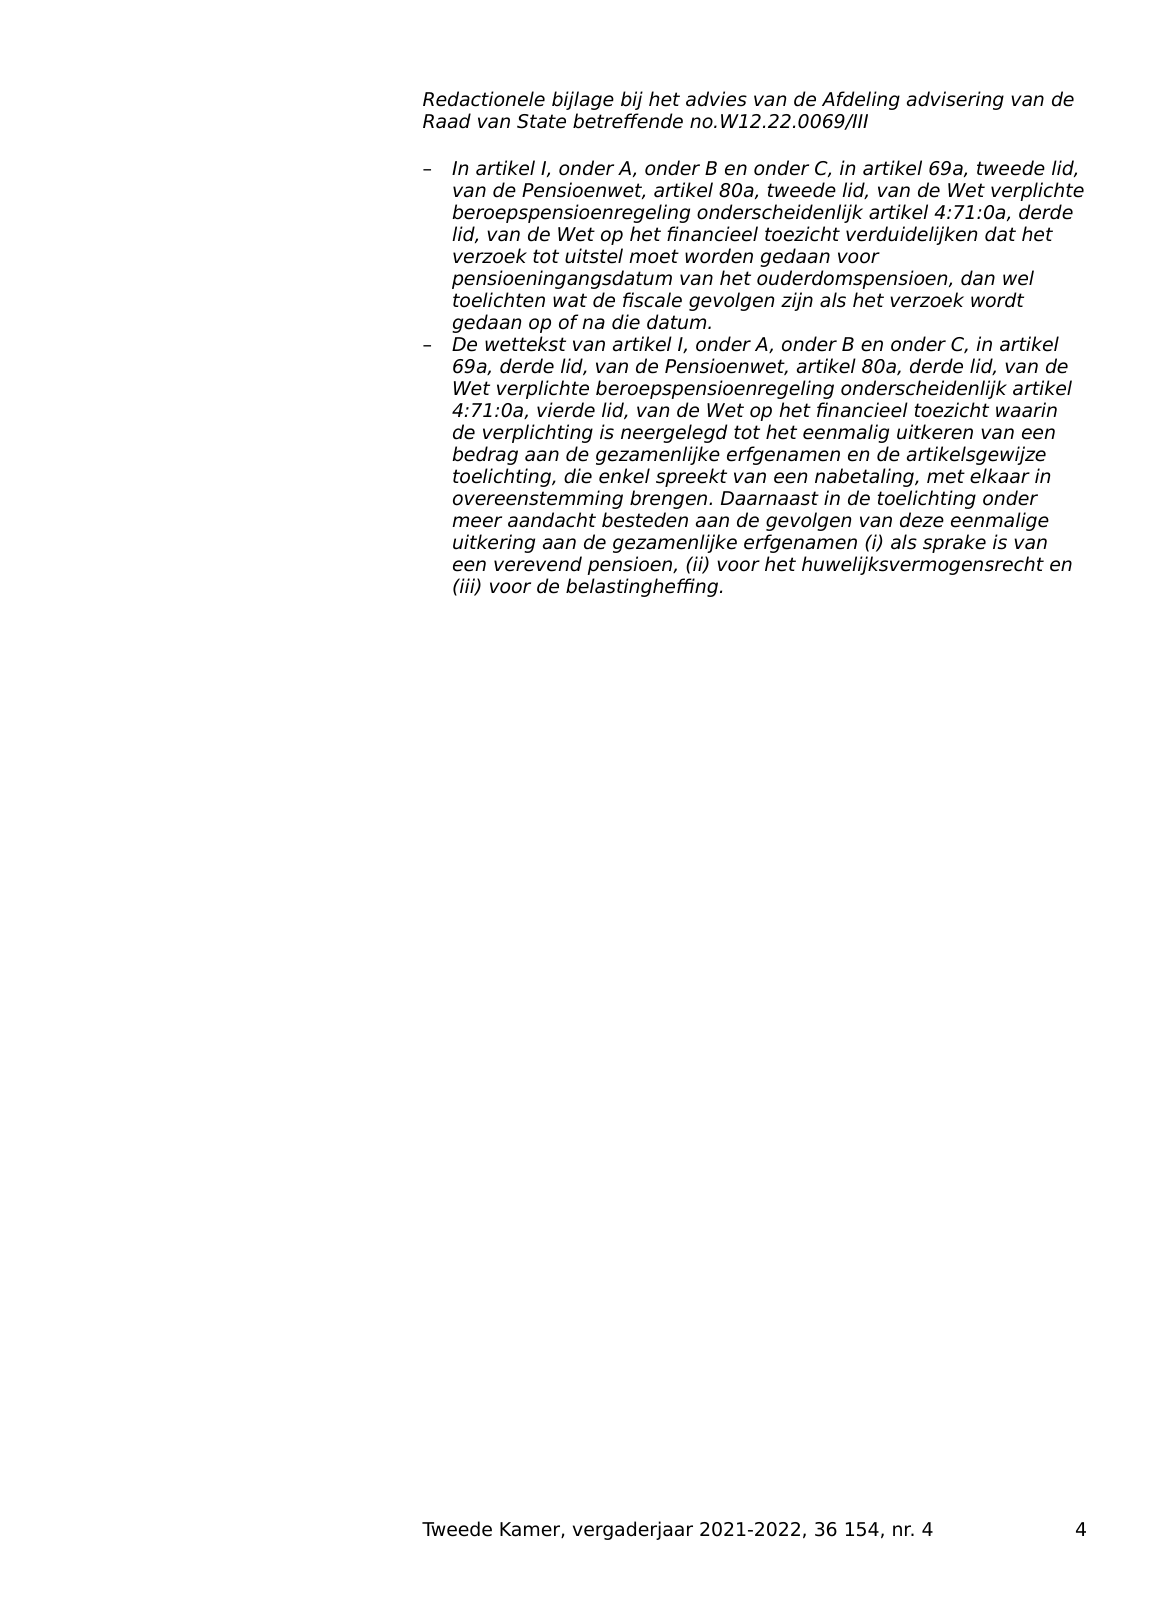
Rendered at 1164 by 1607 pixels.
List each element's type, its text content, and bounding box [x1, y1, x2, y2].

text – De wettekst van artikel I, onder A, onder B en onder C, in artikel 69a, derde lid, van de Pensioenwet, artikel 80a, derde lid, van de Wet verplichte beroepspensioenregeling onderscheidenlijk artikel 4:71:0a, vierde lid, van de Wet op het financieel toezicht waarin de verplichting is neergelegd tot het eenmalig uitkeren van een bedrag aan de gezamenlijke erfgenamen en de artikelsgewijze toelichting, die enkel spreekt van een nabetaling, met elkaar in overeenstemming brengen. Daarnaast in de toelichting onder meer aandacht besteden aan de gevolgen van deze eenmalige uitkering aan de gezamenlijke erfgenamen (i) als sprake is van een verevend pensioen, (ii) voor het huwelijksvermogensrecht en (iii) voor de belastingheffing. [422, 334, 1087, 598]
text – In artikel I, onder A, onder B en onder C, in artikel 69a, tweede lid, van de Pensioenwet, artikel 80a, tweede lid, van de Wet verplichte beroepspensioenregeling onderscheidenlijk artikel 4:71:0a, derde lid, van de Wet op het financieel toezicht verduidelijken dat het verzoek tot uitstel moet worden gedaan voor pensioeningangsdatum van het ouderdomspensioen, dan wel toelichten wat de fiscale gevolgen zijn als het verzoek wordt gedaan op of na die datum. [422, 158, 1087, 334]
subtitle Redactionele bijlage bij het advies van de Afdeling advisering van de Raad van State betreffende no.W12.22.0069/III [422, 89, 1087, 133]
